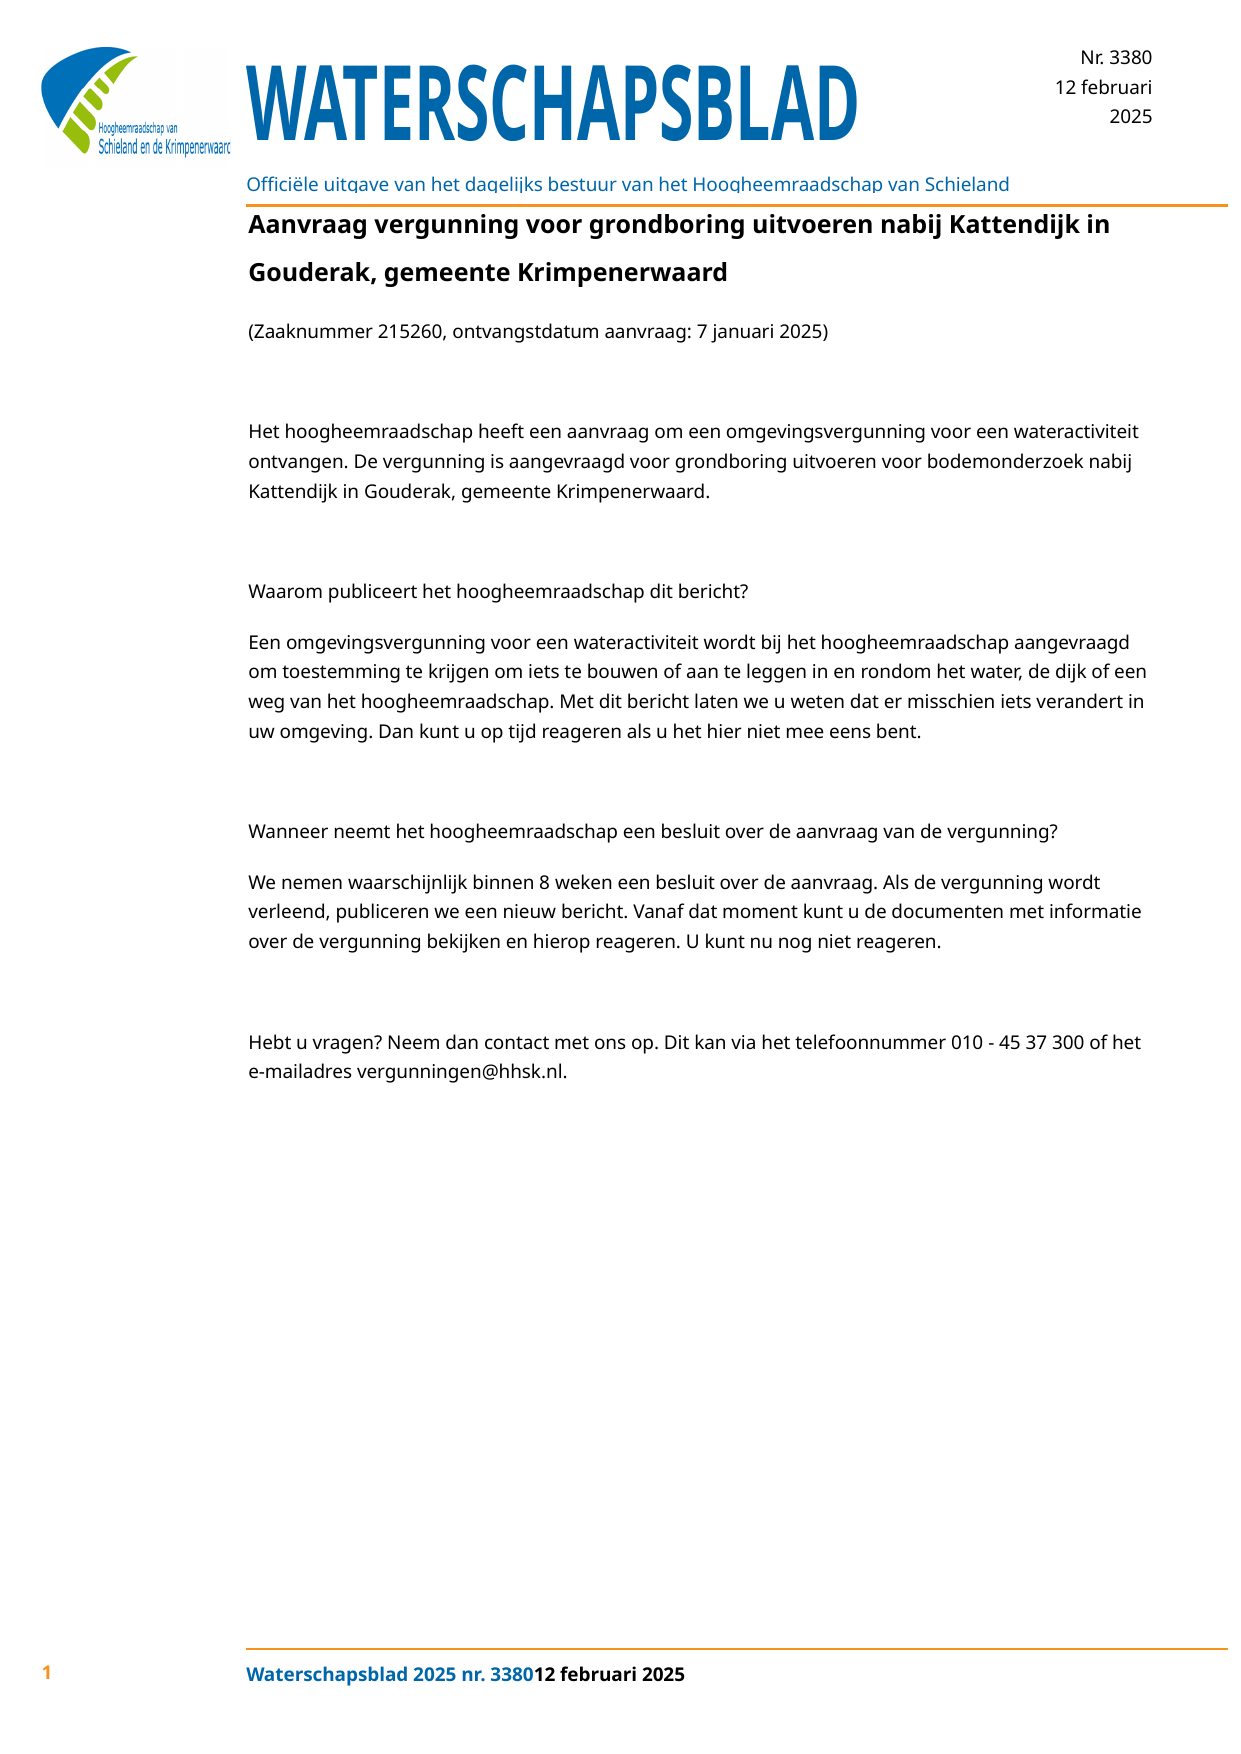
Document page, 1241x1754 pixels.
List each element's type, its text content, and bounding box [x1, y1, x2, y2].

text Wanneer neemt het hoogheemraadschap een besluit over de aanvraag van de vergunning? [248, 819, 1152, 844]
text Aanvraag vergunning voor grondboring uitvoeren nabij Kattendijk in Gouderak, gemeente Krimpenerwaard [248, 207, 1152, 288]
text Een omgevingsvergunning voor een wateractiviteit wordt bij het hoogheemraadschap aangevraagd om toestemming te krijgen om iets te bouwen of aan te leggen in en rondom het water, de dijk of een weg van het hoogheemraadschap. Met dit bericht laten we u weten dat er misschien iets verandert in uw omgeving. Dan kunt u op tijd reageren als u het hier niet mee eens bent. [248, 629, 1152, 744]
picture [41, 47, 231, 172]
text Waarom publiceert het hoogheemraadschap dit bericht? [248, 579, 1152, 604]
text (Zaaknummer 215260, ontvangstdatum aanvraag: 7 januari 2025) [248, 318, 1152, 344]
text Hebt u vragen? Neem dan contact met ons op. Dit kan via het telefoonnummer 010 - 45 37 300 of het e-mailadres vergunningen@hhsk.nl. [248, 1029, 1152, 1084]
text Het hoogheemraadschap heeft een aanvraag om een omgevingsvergunning voor een wateractiviteit ontvangen. De vergunning is aangevraagd voor grondboring uitvoeren voor bodemonderzoek nabij Kattendijk in Gouderak, gemeente Krimpenerwaard. [248, 419, 1152, 504]
text We nemen waarschijnlijk binnen 8 weken een besluit over de aanvraag. Als de vergunning wordt verleend, publiceren we een nieuw bericht. Vanaf dat moment kunt u de documenten met informatie over de vergunning bekijken en hierop reageren. U kunt nu nog niet reageren. [248, 869, 1152, 954]
